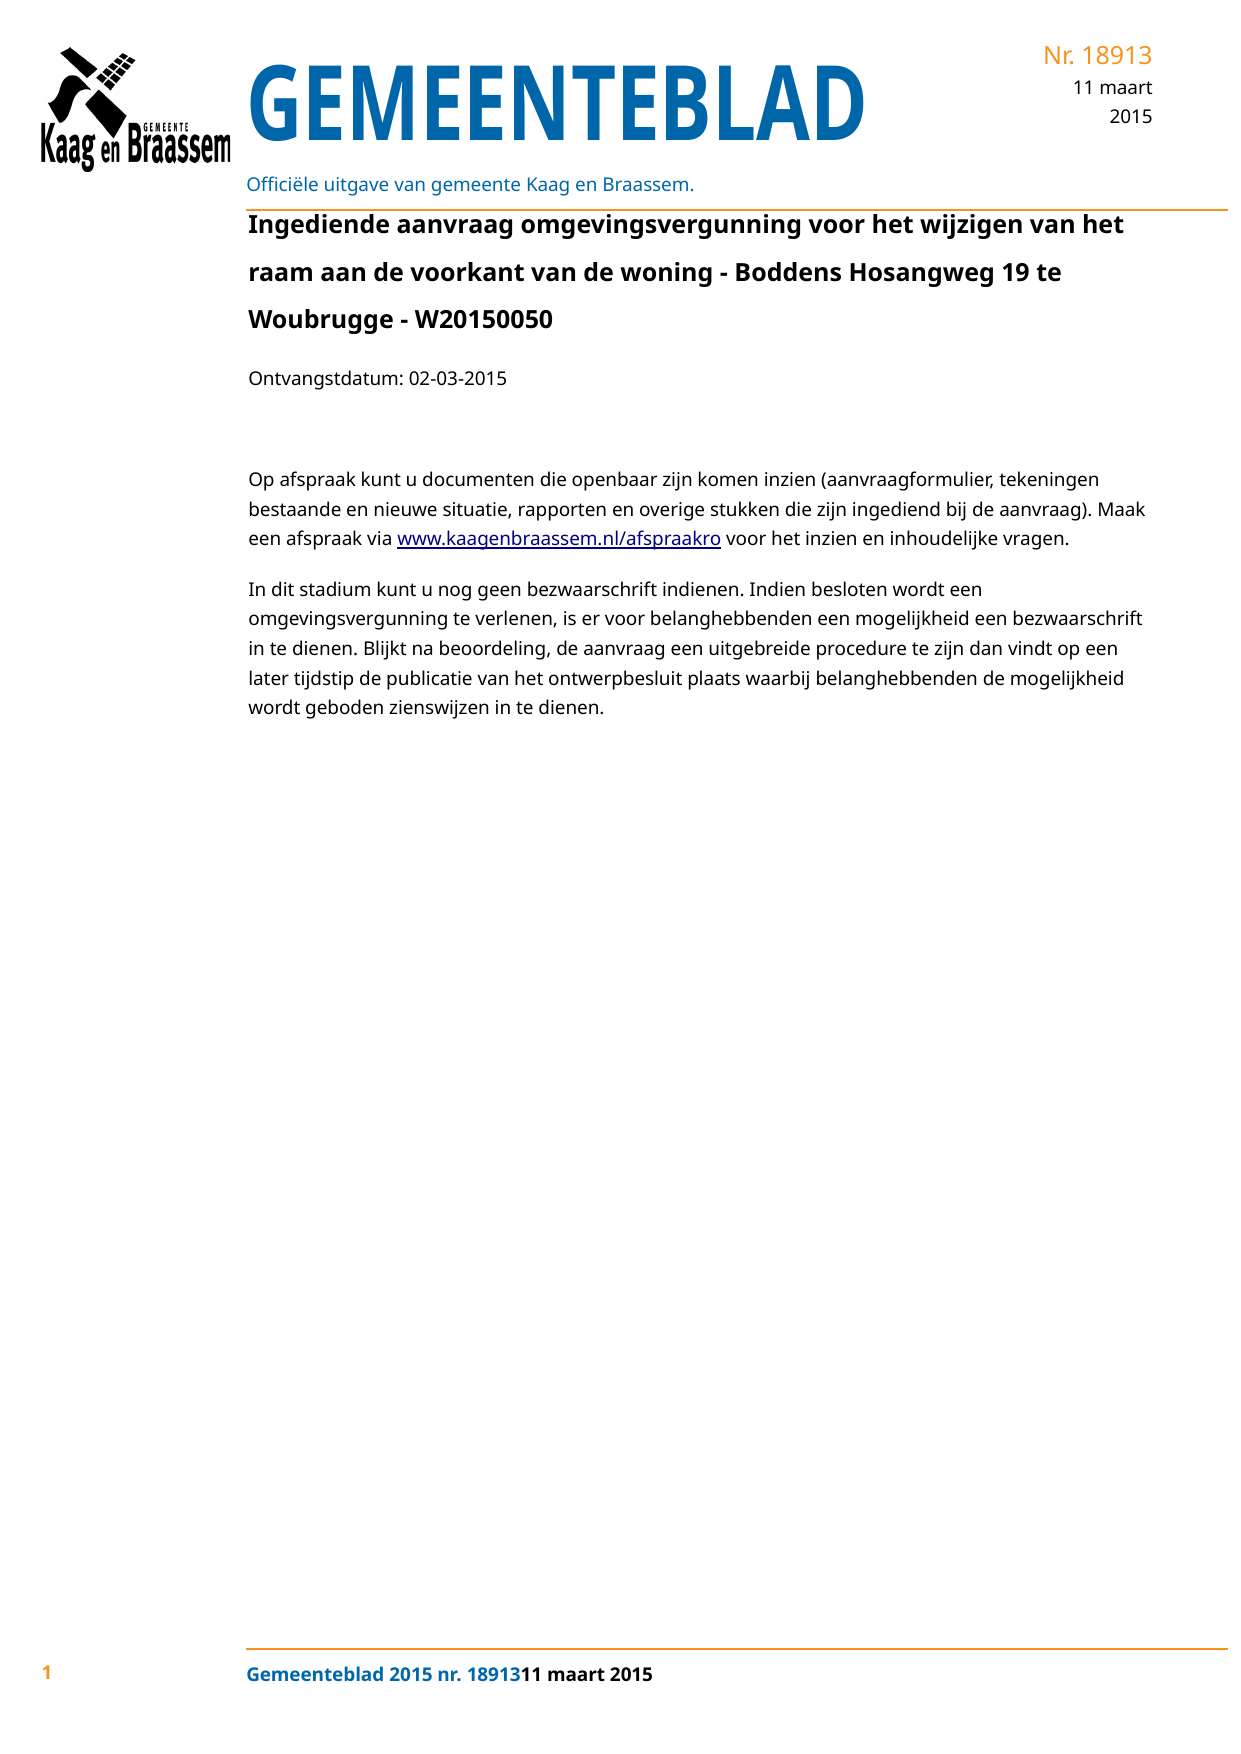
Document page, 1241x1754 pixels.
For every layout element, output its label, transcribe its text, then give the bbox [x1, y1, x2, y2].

text Op afspraak kunt u documenten die openbaar zijn komen inzien (aanvraagformulier, tekeningen bestaande en nieuwe situatie, rapporten en overige stukken die zijn ingediend bij de aanvraag). Maak een afspraak via www.kaagenbraassem.nl/afspraakro voor het inzien en inhoudelijke vragen. [248, 466, 1152, 551]
text Ontvangstdatum: 02-03-2015 [248, 366, 1152, 391]
text In dit stadium kunt u nog geen bezwaarschrift indienen. Indien besloten wordt een omgevingsvergunning te verlenen, is er voor belanghebbenden een mogelijkheid een bezwaarschrift in te dienen. Blijkt na beoordeling, de aanvraag een uitgebreide procedure te zijn dan vindt op een later tijdstip de publicatie van het ontwerpbesluit plaats waarbij belanghebbenden de mogelijkheid wordt geboden zienswijzen in te dienen. [248, 576, 1152, 720]
picture [41, 47, 231, 172]
text Ingediende aanvraag omgevingsvergunning voor het wijzigen van het raam aan de voorkant van de woning - Boddens Hosangweg 19 te Woubrugge - W20150050 [248, 211, 1152, 336]
